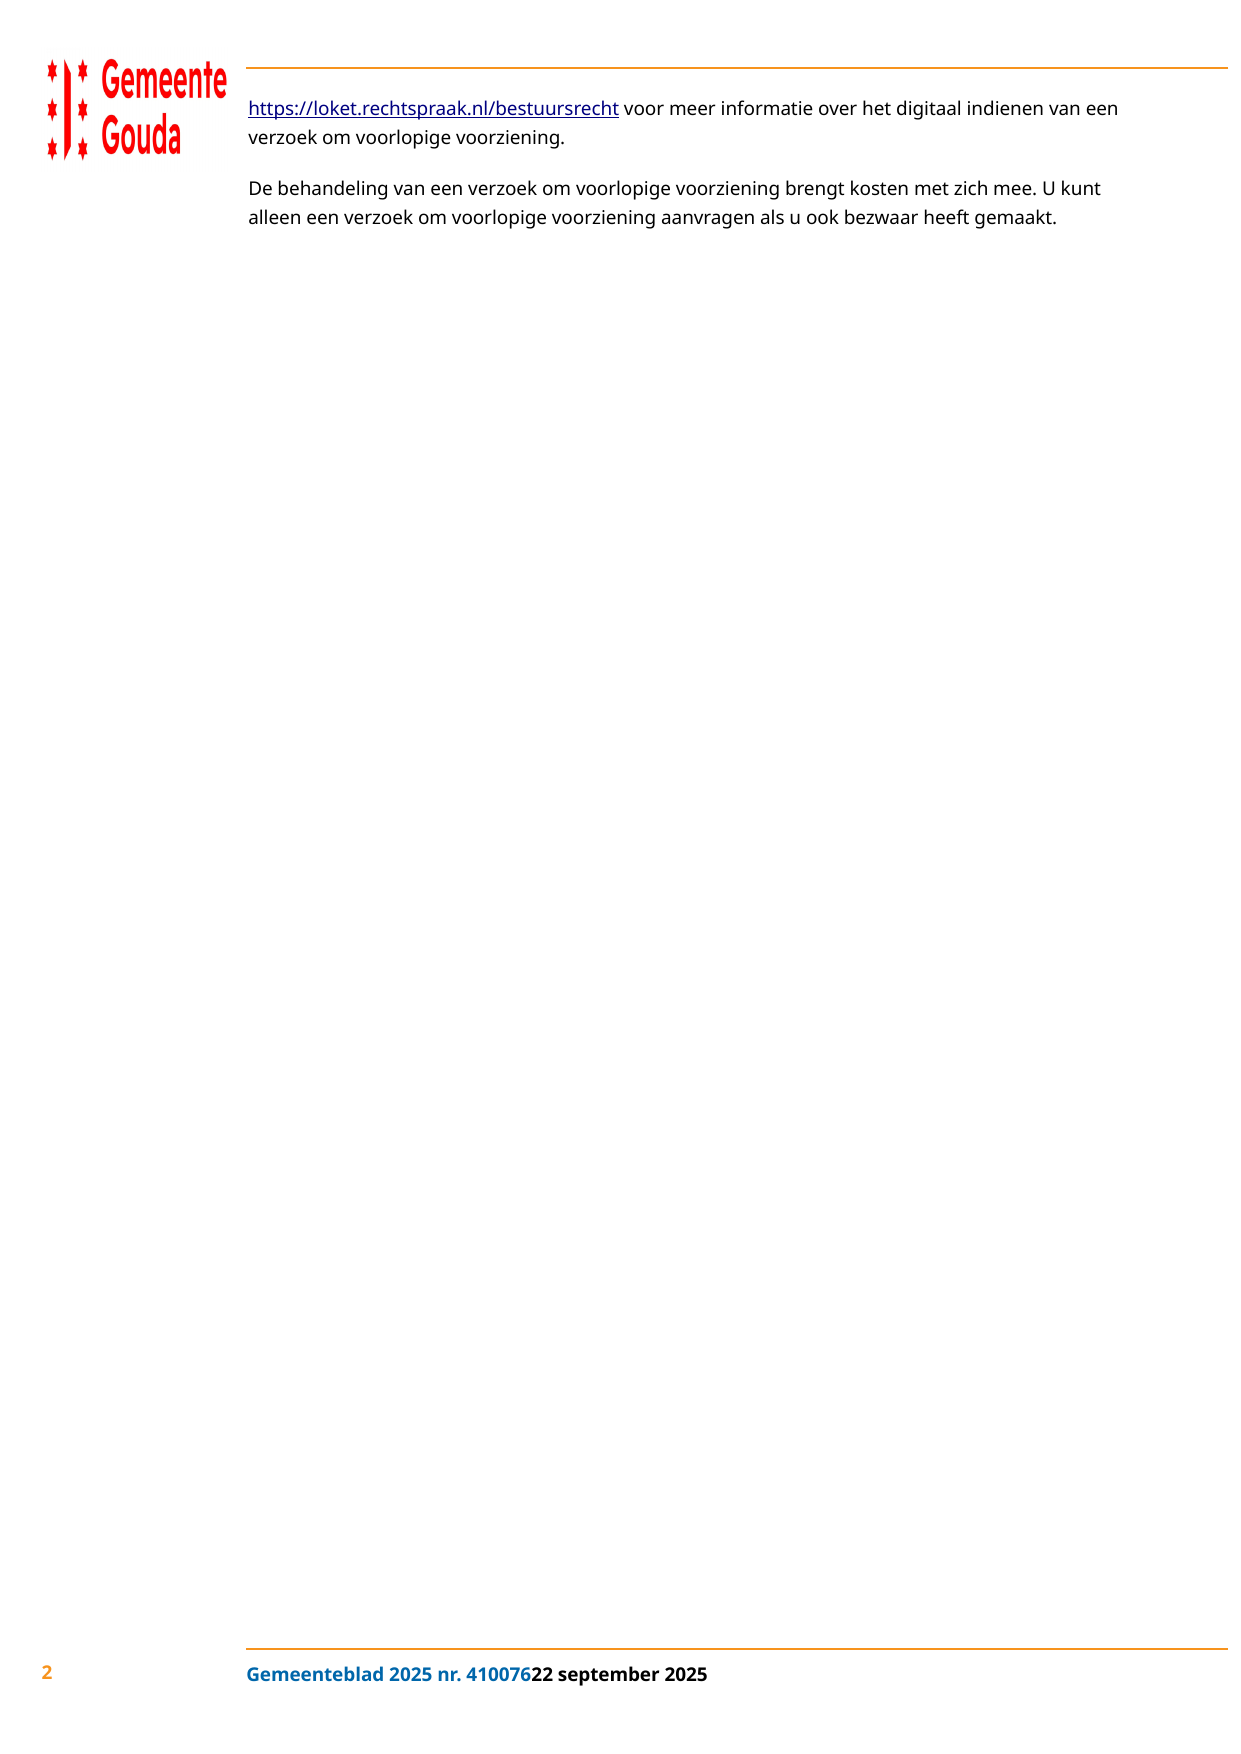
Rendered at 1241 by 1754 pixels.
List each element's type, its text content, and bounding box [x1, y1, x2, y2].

text https://loket.rechtspraak.nl/bestuursrecht voor meer informatie over het digitaal indienen van een verzoek om voorlopige voorziening. [248, 95, 1152, 150]
picture [41, 47, 231, 172]
text De behandeling van een verzoek om voorlopige voorziening brengt kosten met zich mee. U kunt alleen een verzoek om voorlopige voorziening aanvragen als u ook bezwaar heeft gemaakt. [248, 175, 1152, 230]
